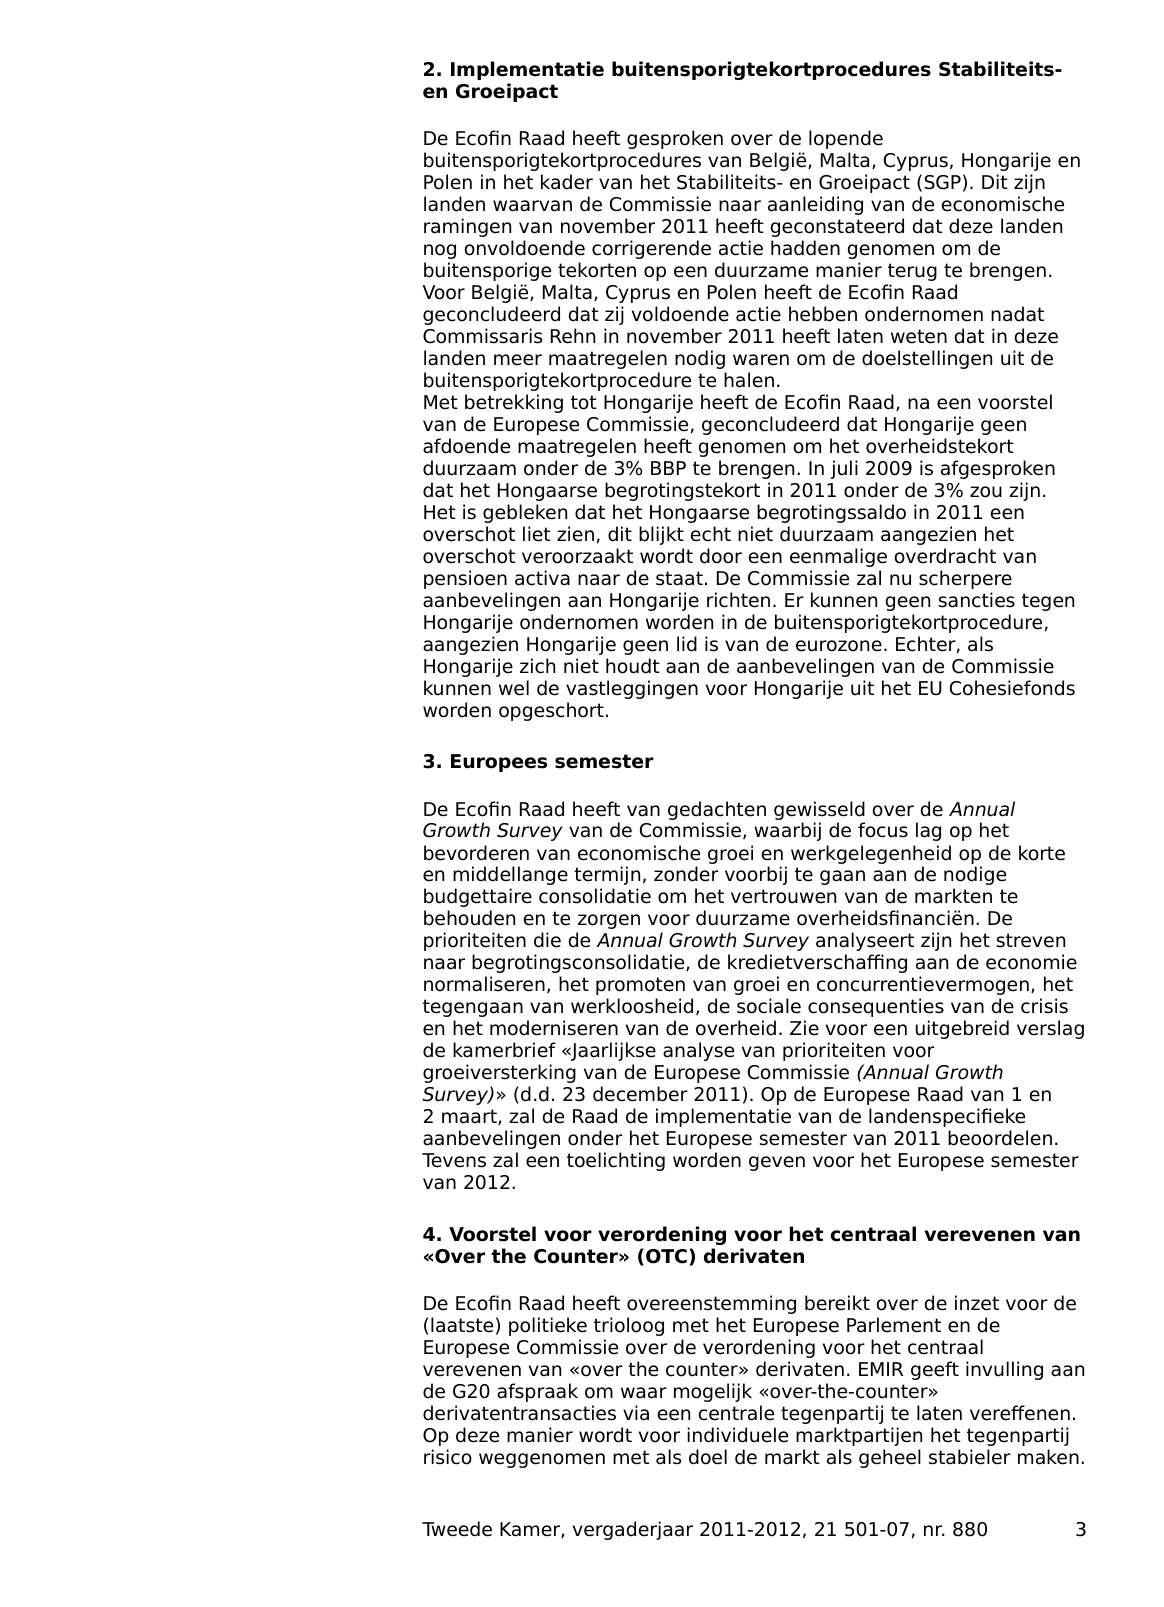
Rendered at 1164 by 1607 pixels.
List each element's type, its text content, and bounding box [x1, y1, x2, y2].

subtitle 3. Europees semester [422, 751, 1087, 773]
subtitle 4. Voorstel voor verordening voor het centraal verevenen van «Over the Counter» (OTC) derivaten [422, 1224, 1087, 1268]
subtitle 2. Implementatie buitensporigtekortprocedures Stabiliteits- en Groeipact [422, 59, 1087, 103]
text Met betrekking tot Hongarije heeft de Ecofin Raad, na een voorstel van de Europese Commissie, geconcludeerd dat Hongarije geen afdoende maatregelen heeft genomen om het overheidstekort duurzaam onder de 3% BBP te brengen. In juli 2009 is afgesproken dat het Hongaarse begrotingstekort in 2011 onder de 3% zou zijn. Het is gebleken dat het Hongaarse begrotingssaldo in 2011 een overschot liet zien, dit blijkt echt niet duurzaam aangezien het overschot veroorzaakt wordt door een eenmalige overdracht van pensioen activa naar de staat. De Commissie zal nu scherpere aanbevelingen aan Hongarije richten. Er kunnen geen sancties tegen Hongarije ondernomen worden in de buitensporigtekortprocedure, aangezien Hongarije geen lid is van de eurozone. Echter, als Hongarije zich niet houdt aan de aanbevelingen van de Commissie kunnen wel de vastleggingen voor Hongarije uit het EU Cohesiefonds worden opgeschort. [422, 392, 1087, 721]
text De Ecofin Raad heeft van gedachten gewisseld over de Annual Growth Survey van de Commissie, waarbij de focus lag op het bevorderen van economische groei en werkgelegenheid op de korte en middellange termijn, zonder voorbij te gaan aan de nodige budgettaire consolidatie om het vertrouwen van de markten te behouden en te zorgen voor duurzame overheidsfinanciën. De prioriteiten die de Annual Growth Survey analyseert zijn het streven naar begrotingsconsolidatie, de kredietverschaffing aan de economie normaliseren, het promoten van groei en concurrentievermogen, het tegengaan van werkloosheid, de sociale consequenties van de crisis en het moderniseren van de overheid. Zie voor een uitgebreid verslag de kamerbrief «Jaarlijkse analyse van prioriteiten voor groeiversterking van de Europese Commissie (Annual Growth Survey)» (d.d. 23 december 2011). Op de Europese Raad van 1 en 2 maart, zal de Raad de implementatie van de landenspecifieke aanbevelingen onder het Europese semester van 2011 beoordelen. Tevens zal een toelichting worden geven voor het Europese semester van 2012. [422, 798, 1087, 1194]
text De Ecofin Raad heeft overeenstemming bereikt over de inzet voor de (laatste) politieke trioloog met het Europese Parlement en de Europese Commissie over de verordening voor het centraal verevenen van «over the counter» derivaten. EMIR geeft invulling aan de G20 afspraak om waar mogelijk «over-the-counter» derivatentransacties via een centrale tegenpartij te laten vereffenen. Op deze manier wordt voor individuele marktpartijen het tegenpartij risico weggenomen met als doel de markt als geheel stabieler maken. [422, 1293, 1087, 1469]
text De Ecofin Raad heeft gesproken over de lopende buitensporigtekortprocedures van België, Malta, Cyprus, Hongarije en Polen in het kader van het Stabiliteits- en Groeipact (SGP). Dit zijn landen waarvan de Commissie naar aanleiding van de economische ramingen van november 2011 heeft geconstateerd dat deze landen nog onvoldoende corrigerende actie hadden genomen om de buitensporige tekorten op een duurzame manier terug te brengen. Voor België, Malta, Cyprus en Polen heeft de Ecofin Raad geconcludeerd dat zij voldoende actie hebben ondernomen nadat Commissaris Rehn in november 2011 heeft laten weten dat in deze landen meer maatregelen nodig waren om de doelstellingen uit de buitensporigtekortprocedure te halen. [422, 128, 1087, 392]
